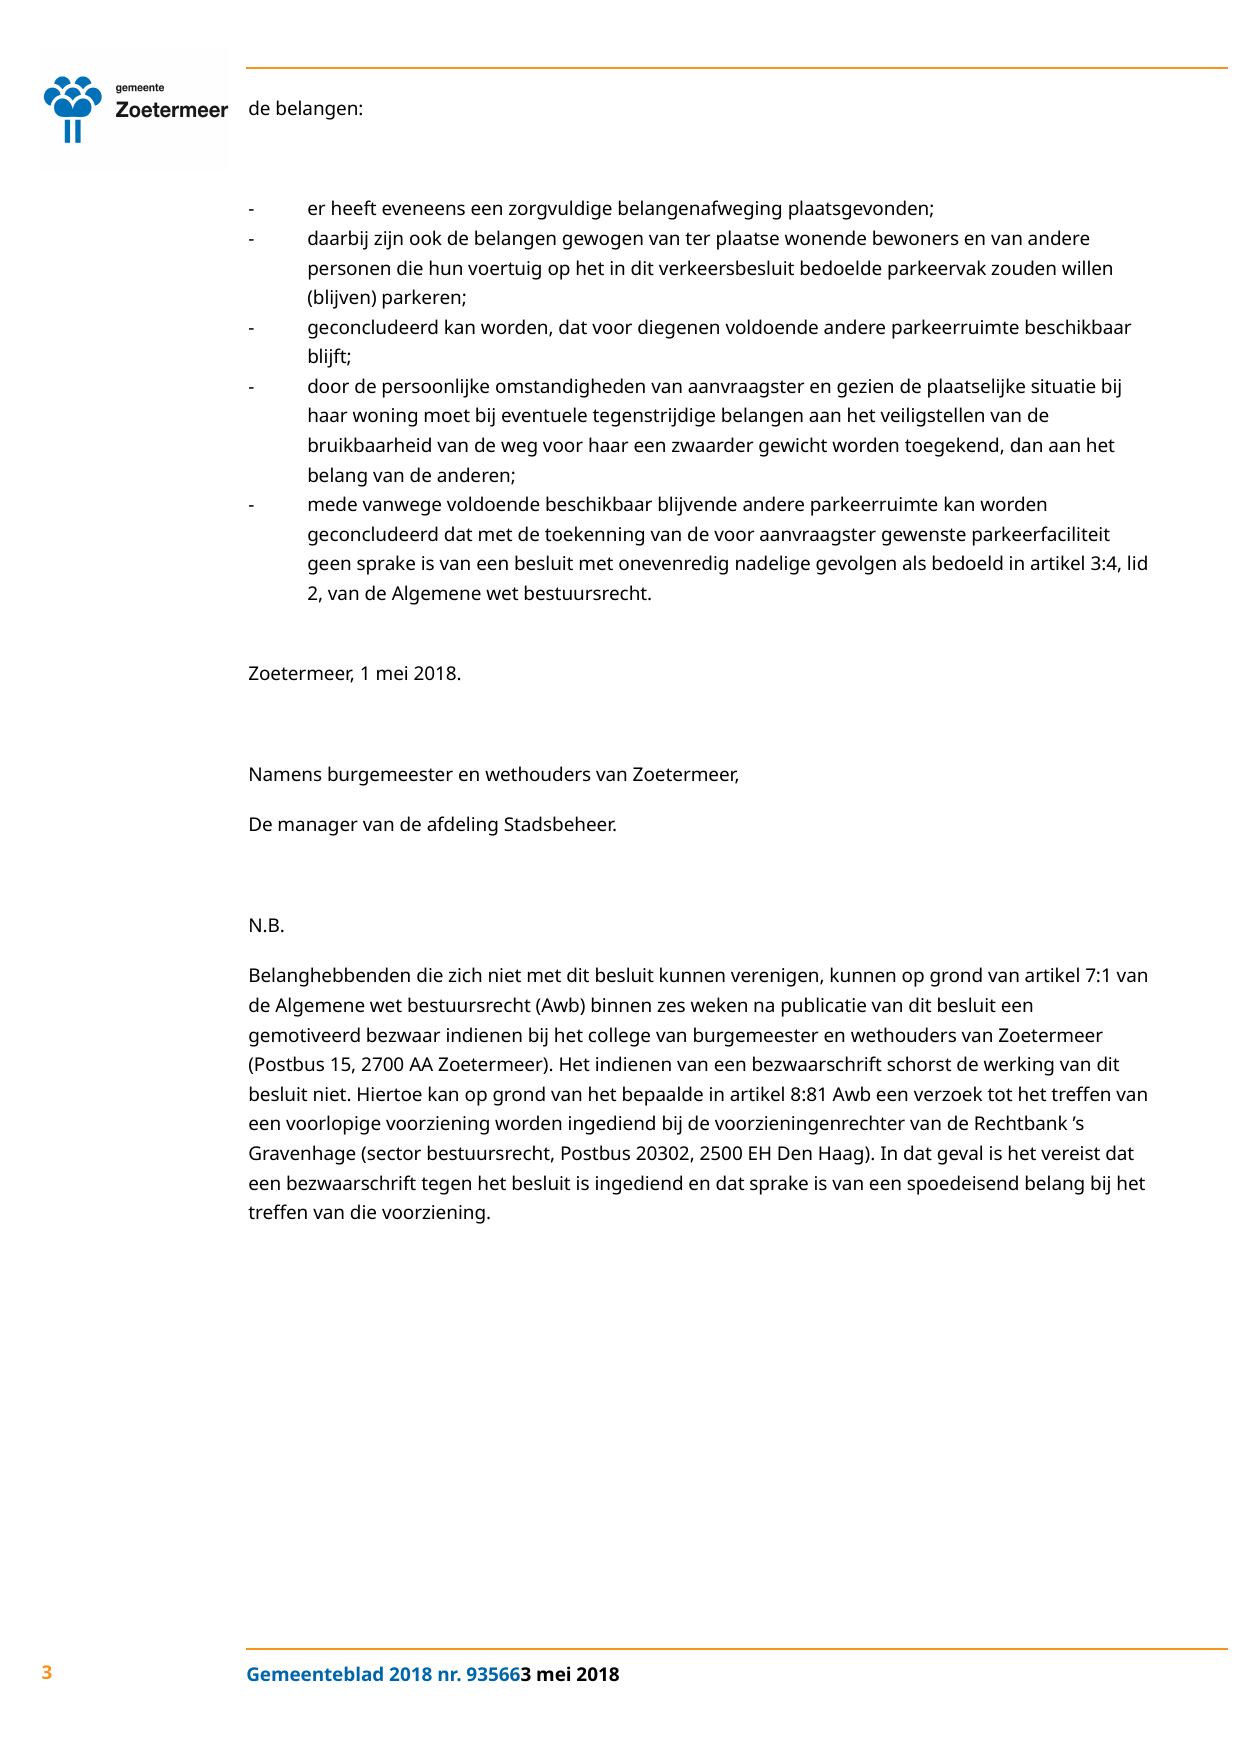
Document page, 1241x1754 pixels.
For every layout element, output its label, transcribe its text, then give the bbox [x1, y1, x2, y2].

list geconcludeerd kan worden, dat voor diegenen voldoende andere parkeerruimte beschikbaar blijft; [248, 314, 1152, 369]
list door de persoonlijke omstandigheden van aanvraagster en gezien de plaatselijke situatie bij haar woning moet bij eventuele tegenstrijdige belangen aan het veiligstellen van de bruikbaarheid van de weg voor haar een zwaarder gewicht worden toegekend, dan aan het belang van de anderen; [248, 373, 1152, 488]
picture [41, 47, 231, 172]
text Namens burgemeester en wethouders van Zoetermeer, [248, 761, 1152, 787]
text Belanghebbenden die zich niet met dit besluit kunnen verenigen, kunnen op grond van artikel 7:1 van de Algemene wet bestuursrecht (Awb) binnen zes weken na publicatie van dit besluit een gemotiveerd bezwaar indienen bij het college van burgemeester en wethouders van Zoetermeer (Postbus 15, 2700 AA Zoetermeer). Het indienen van een bezwaarschrift schorst de werking van dit besluit niet. Hiertoe kan op grond van het bepaalde in artikel 8:81 Awb een verzoek tot het treffen van een voorlopige voorziening worden ingediend bij de voorzieningenrechter van de Rechtbank ’s Gravenhage (sector bestuursrecht, Postbus 20302, 2500 EH Den Haag). In dat geval is het vereist dat een bezwaarschrift tegen het besluit is ingediend en dat sprake is van een spoedeisend belang bij het treffen van die voorziening. [248, 963, 1152, 1225]
text N.B. [248, 912, 1152, 938]
list er heeft eveneens een zorgvuldige belangenafweging plaatsgevonden; [248, 196, 1152, 221]
text de belangen: [248, 95, 1152, 121]
list daarbij zijn ook de belangen gewogen van ter plaatse wonende bewoners en van andere personen die hun voertuig op het in dit verkeersbesluit bedoelde parkeervak zouden willen (blijven) parkeren; [248, 225, 1152, 310]
text De manager van de afdeling Stadsbeheer. [248, 811, 1152, 837]
text Zoetermeer, 1 mei 2018. [248, 660, 1152, 686]
list mede vanwege voldoende beschikbaar blijvende andere parkeerruimte kan worden geconcludeerd dat met de toekenning van de voor aanvraagster gewenste parkeerfaciliteit geen sprake is van een besluit met onevenredig nadelige gevolgen als bedoeld in artikel 3:4, lid 2, van de Algemene wet bestuursrecht. [248, 491, 1152, 606]
